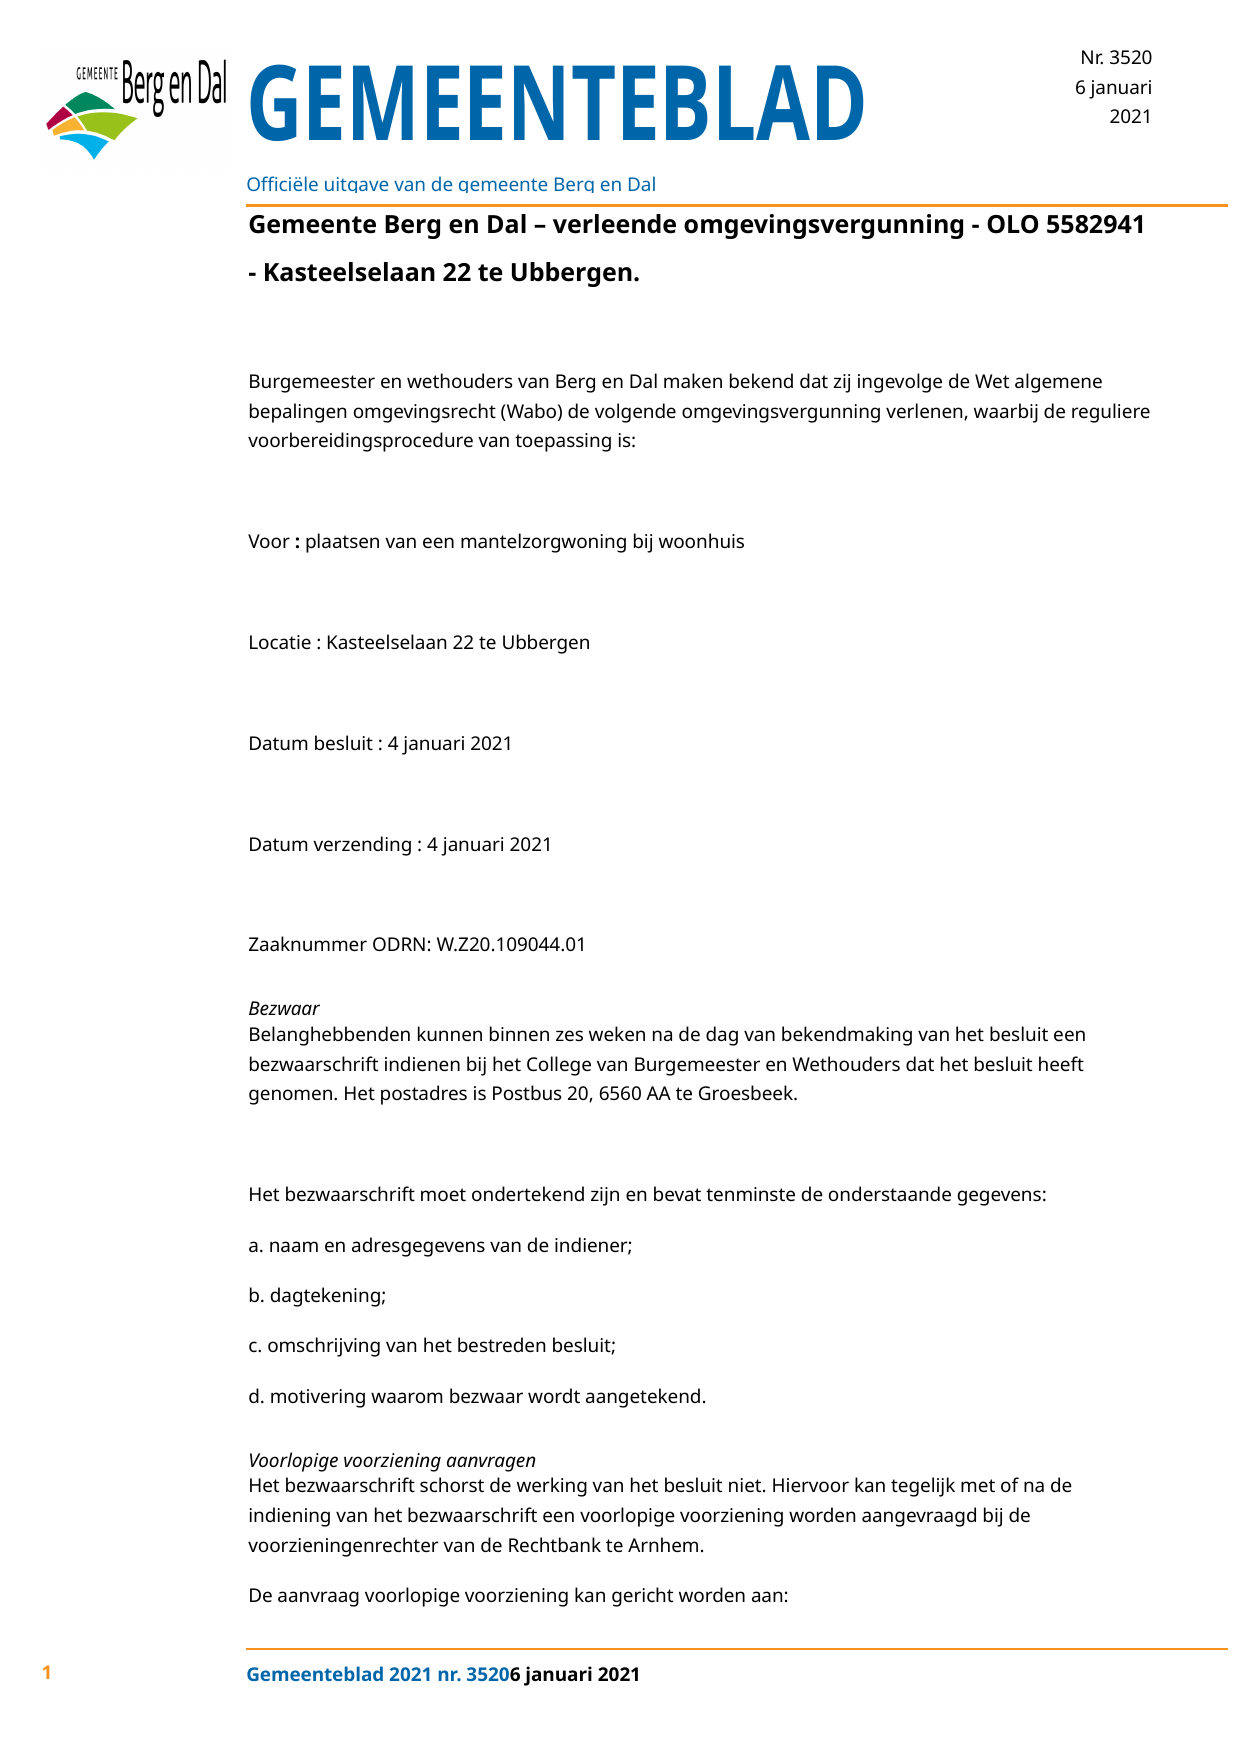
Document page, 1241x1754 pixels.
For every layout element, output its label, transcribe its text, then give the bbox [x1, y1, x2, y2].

text Bezwaar [248, 996, 1152, 1021]
text Het bezwaarschrift schorst de werking van het besluit niet. Hiervoor kan tegelijk met of na de indiening van het bezwaarschrift een voorlopige voorziening worden aangevraagd bij de voorzieningenrechter van de Rechtbank te Arnhem. [248, 1473, 1152, 1558]
text Voorlopige voorziening aanvragen [248, 1447, 1152, 1473]
text Datum verzending : 4 januari 2021 [248, 831, 1152, 857]
text Belanghebbenden kunnen binnen zes weken na de dag van bekendmaking van het besluit een bezwaarschrift indienen bij het College van Burgemeester en Wethouders dat het besluit heeft genomen. Het postadres is Postbus 20, 6560 AA te Groesbeek. [248, 1021, 1152, 1106]
text Datum besluit : 4 januari 2021 [248, 730, 1152, 756]
text Gemeente Berg en Dal – verleende omgevingsvergunning - OLO 5582941 - Kasteelselaan 22 te Ubbergen. [248, 207, 1152, 288]
text Voor : plaatsen van een mantelzorgwoning bij woonhuis [248, 528, 1152, 554]
text Het bezwaarschrift moet ondertekend zijn en bevat tenminste de onderstaande gegevens: [248, 1181, 1152, 1207]
text a. naam en adresgegevens van de indiener; [248, 1232, 1152, 1257]
text Locatie : Kasteelselaan 22 te Ubbergen [248, 629, 1152, 655]
text De aanvraag voorlopige voorziening kan gericht worden aan: [248, 1582, 1152, 1608]
text Zaaknummer ODRN: W.Z20.109044.01 [248, 932, 1152, 957]
text Burgemeester en wethouders van Berg en Dal maken bekend dat zij ingevolge de Wet algemene bepalingen omgevingsrecht (Wabo) de volgende omgevingsvergunning verlenen, waarbij de reguliere voorbereidingsprocedure van toepassing is: [248, 368, 1152, 453]
text b. dagtekening; [248, 1282, 1152, 1308]
text d. motivering waarom bezwaar wordt aangetekend. [248, 1383, 1152, 1409]
text c. omschrijving van het bestreden besluit; [248, 1333, 1152, 1358]
picture [41, 47, 231, 172]
